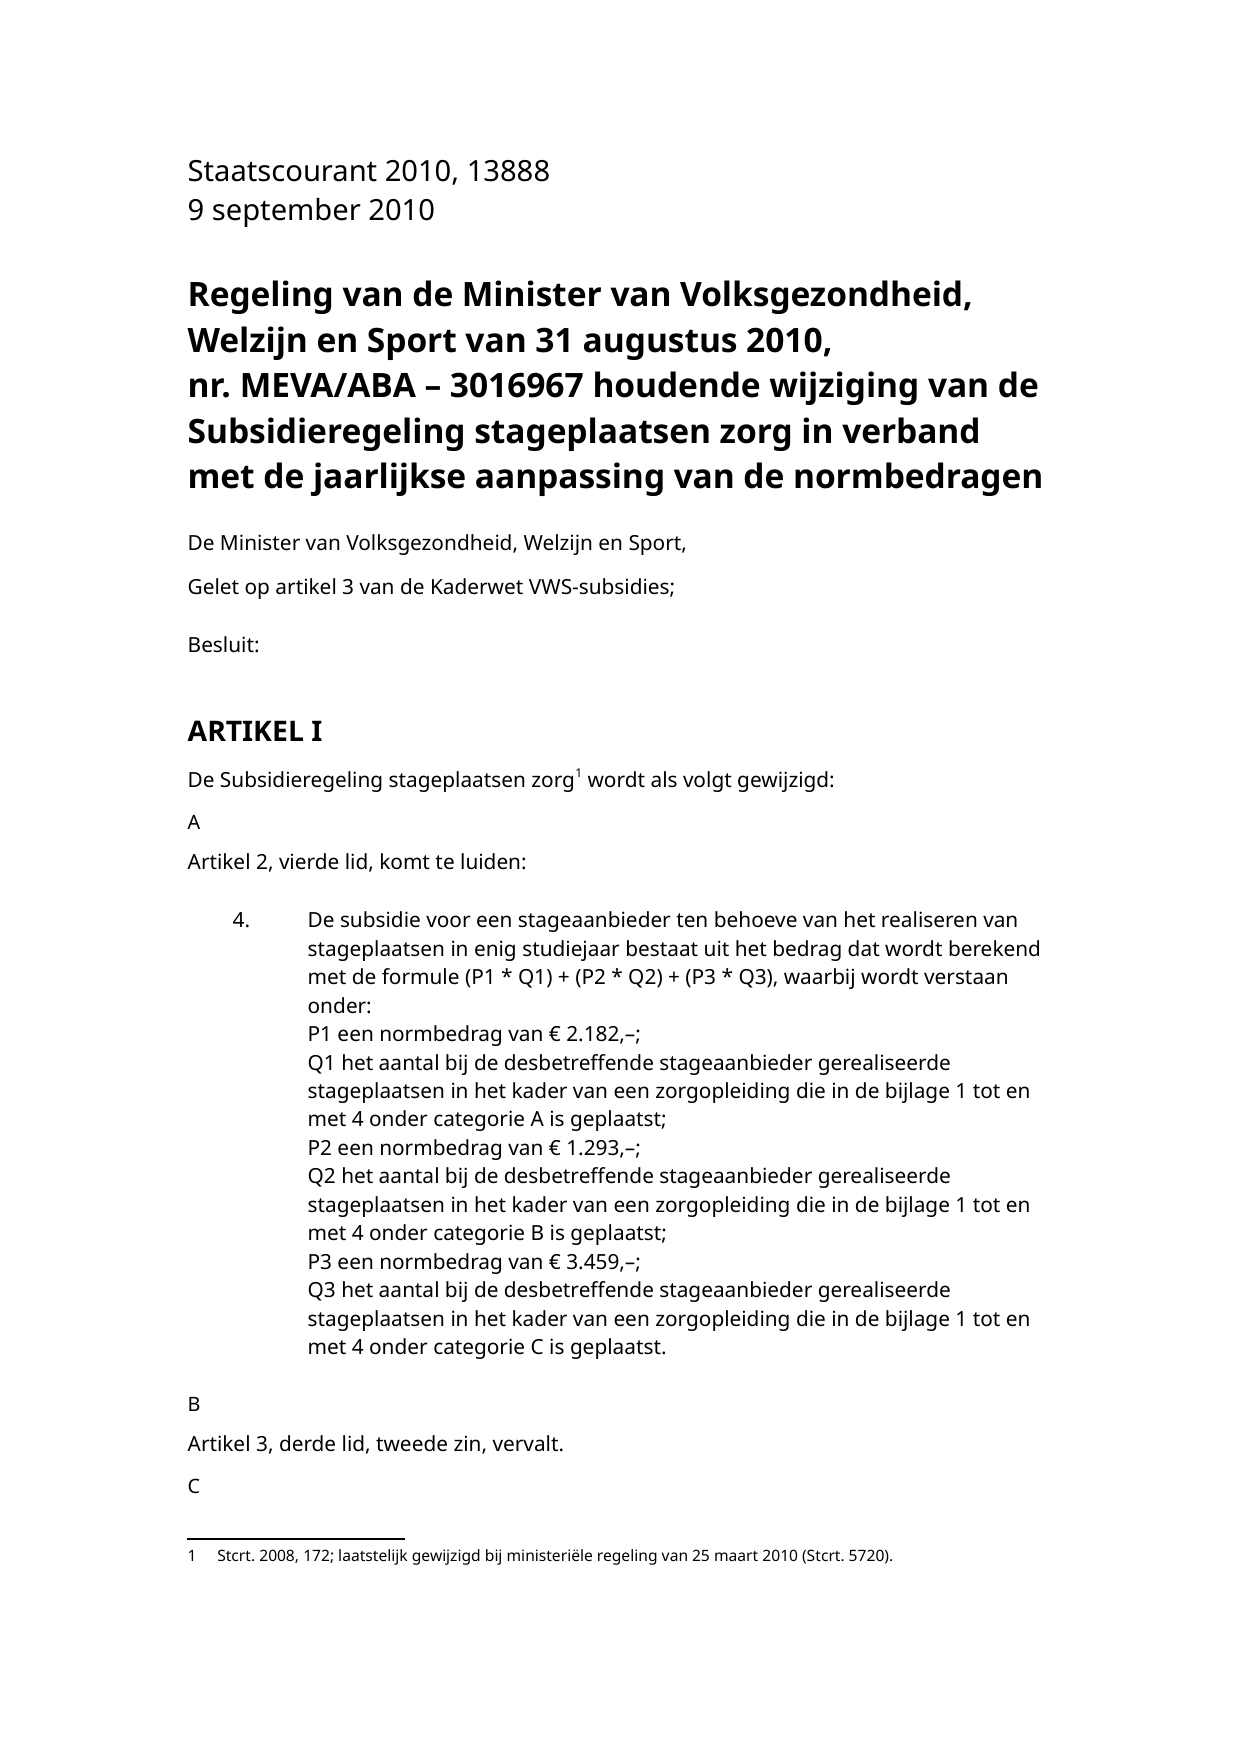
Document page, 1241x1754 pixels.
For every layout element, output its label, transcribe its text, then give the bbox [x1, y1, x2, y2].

text Stcrt. 2008, 172; laatstelijk gewijzigd bij ministeriële regeling van 25 maart 2010 (Stcrt. 5720). [187, 1509, 1053, 1566]
subtitle ARTIKEL I [187, 711, 1053, 750]
text Gelet op artikel 3 van de Kaderwet VWS-subsidies; [187, 572, 1053, 600]
text 9 september 2010 [187, 190, 1053, 229]
list P3 een normbedrag van € 3.459,–; [232, 1247, 1053, 1275]
text B [187, 1391, 1053, 1417]
text Staatscourant 2010, 13888 [187, 150, 1053, 190]
text De Subsidieregeling stageplaatsen zorg wordt als volgt gewijzigd: [187, 765, 1053, 793]
text Artikel 2, vierde lid, komt te luiden: [187, 847, 1053, 876]
list Q3 het aantal bij de desbetreffende stageaanbieder gerealiseerde stageplaatsen in het kader van een zorgopleiding die in de bijlage 1 tot en met 4 onder categorie C is geplaatst. [232, 1275, 1053, 1361]
list De subsidie voor een stageaanbieder ten behoeve van het realiseren van stageplaatsen in enig studiejaar bestaat uit het bedrag dat wordt berekend met de formule (P1 * Q1) + (P2 * Q2) + (P3 * Q3), waarbij wordt verstaan onder: [232, 906, 1053, 1019]
text De Minister van Volksgezondheid, Welzijn en Sport, [187, 528, 1053, 557]
text Artikel 3, derde lid, tweede zin, vervalt. [187, 1429, 1053, 1458]
text A [187, 808, 1053, 835]
list Q2 het aantal bij de desbetreffende stageaanbieder gerealiseerde stageplaatsen in het kader van een zorgopleiding die in de bijlage 1 tot en met 4 onder categorie B is geplaatst; [232, 1161, 1053, 1247]
text C [187, 1473, 1053, 1500]
text Besluit: [187, 630, 1053, 659]
list P2 een normbedrag van € 1.293,–; [232, 1133, 1053, 1161]
subtitle Regeling van de Minister van Volksgezondheid, Welzijn en Sport van 31 augustus 2010, nr. MEVA/ABA – 3016967 houdende wijziging van de Subsidieregeling stageplaatsen zorg in verband met de jaarlijkse aanpassing van de normbedragen [187, 271, 1053, 498]
list Q1 het aantal bij de desbetreffende stageaanbieder gerealiseerde stageplaatsen in het kader van een zorgopleiding die in de bijlage 1 tot en met 4 onder categorie A is geplaatst; [232, 1048, 1053, 1133]
list P1 een normbedrag van € 2.182,–; [232, 1019, 1053, 1048]
